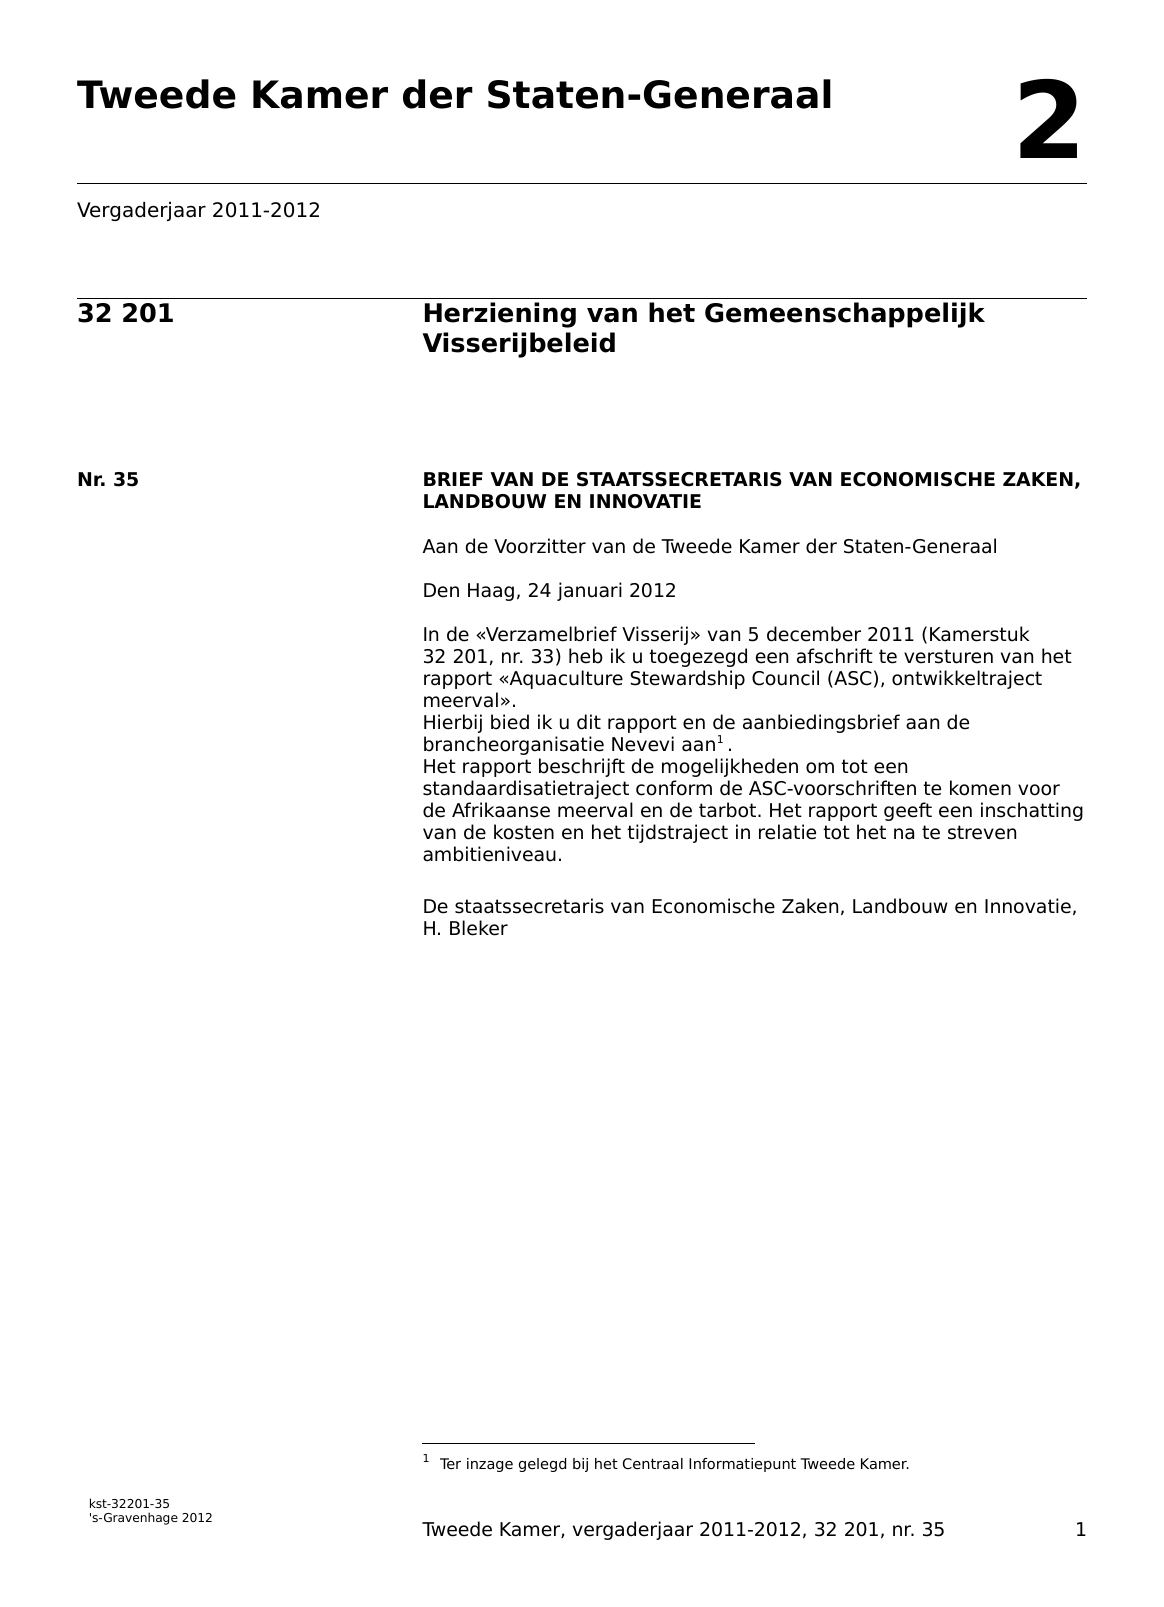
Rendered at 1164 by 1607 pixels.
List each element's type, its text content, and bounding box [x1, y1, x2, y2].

text Ter inzage gelegd bij het Centraal Informatiepunt Tweede Kamer. [422, 1452, 1087, 1474]
text Hierbij bied ik u dit rapport en de aanbiedingsbrief aan de brancheorganisatie Nevevi aan. [422, 712, 1087, 756]
text kst-32201-35 [88, 1497, 323, 1511]
text De staatssecretaris van Economische Zaken, Landbouw en Innovatie, H. Bleker [422, 896, 1087, 939]
text 's-Gravenhage 2012 [88, 1511, 323, 1525]
subtitle Nr. 35 BRIEF VAN DE STAATSSECRETARIS VAN ECONOMISCHE ZAKEN, LANDBOUW EN INNOVATIE [77, 469, 1087, 513]
text Den Haag, 24 januari 2012 [422, 580, 1087, 602]
text In de «Verzamelbrief Visserij» van 5 december 2011 (Kamerstuk 32 201, nr. 33) heb ik u toegezegd een afschrift te versturen van het rapport «Aquaculture Stewardship Council (ASC), ontwikkeltraject meerval». [422, 624, 1087, 712]
subtitle 32 201 Herziening van het Gemeenschappelijk Visserijbeleid [77, 299, 1087, 358]
table_header Tweede Kamer der Staten-Generaal [77, 59, 886, 183]
table_cell Vergaderjaar 2011-2012 [77, 184, 1087, 298]
table_header 2 [886, 59, 1087, 183]
text Aan de Voorzitter van de Tweede Kamer der Staten-Generaal [422, 536, 1087, 557]
text Het rapport beschrijft de mogelijkheden om tot een standaardisatietraject conform de ASC-voorschriften te komen voor de Afrikaanse meerval en de tarbot. Het rapport geeft een inschatting van de kosten en het tijdstraject in relatie tot het na te streven ambitieniveau. [422, 756, 1087, 866]
